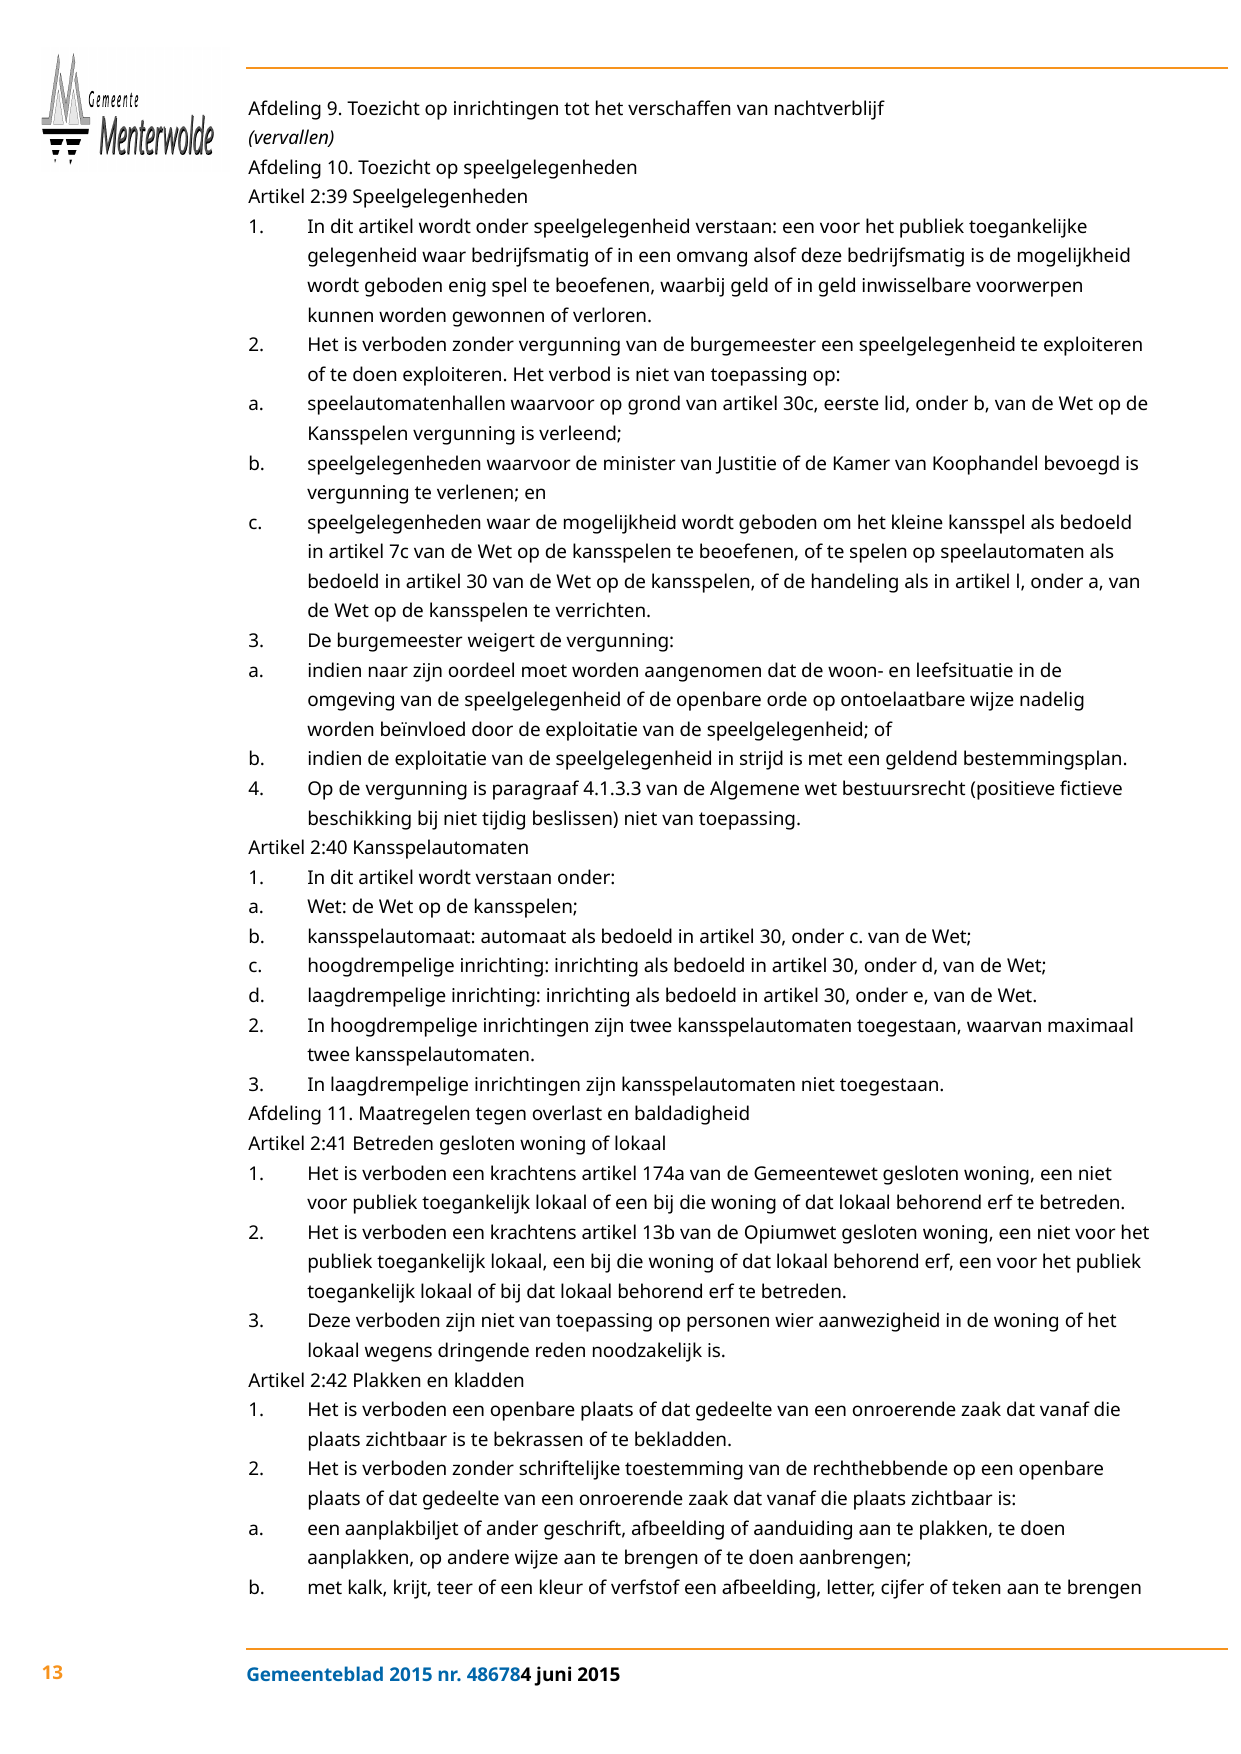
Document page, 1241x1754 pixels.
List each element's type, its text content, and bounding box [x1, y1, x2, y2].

list In laagdrempelige inrichtingen zijn kansspelautomaten niet toegestaan. [248, 1071, 1152, 1097]
list indien naar zijn oordeel moet worden aangenomen dat de woon- en leefsituatie in de omgeving van de speelgelegenheid of de openbare orde op ontoelaatbare wijze nadelig worden beïnvloed door de exploitatie van de speelgelegenheid; of [248, 657, 1152, 742]
list speelautomatenhallen waarvoor op grond van artikel 30c, eerste lid, onder b, van de Wet op de Kansspelen vergunning is verleend; [248, 391, 1152, 446]
list speelgelegenheden waarvoor de minister van Justitie of de Kamer van Koophandel bevoegd is vergunning te verlenen; en [248, 450, 1152, 505]
list een aanplakbiljet of ander geschrift, afbeelding of aanduiding aan te plakken, te doen aanplakken, op andere wijze aan te brengen of te doen aanbrengen; [248, 1515, 1152, 1570]
list hoogdrempelige inrichting: inrichting als bedoeld in artikel 30, onder d, van de Wet; [248, 953, 1152, 978]
text Afdeling 10. Toezicht op speelgelegenheden [248, 154, 1152, 180]
text Afdeling 11. Maatregelen tegen overlast en baldadigheid [248, 1101, 1152, 1126]
text Artikel 2:39 Speelgelegenheden [248, 183, 1152, 209]
list Het is verboden een krachtens artikel 13b van de Opiumwet gesloten woning, een niet voor het publiek toegankelijk lokaal, een bij die woning of dat lokaal behorend erf, een voor het publiek toegankelijk lokaal of bij dat lokaal behorend erf te betreden. [248, 1219, 1152, 1304]
list Wet: de Wet op de kansspelen; [248, 893, 1152, 919]
list kansspelautomaat: automaat als bedoeld in artikel 30, onder c. van de Wet; [248, 923, 1152, 949]
text (vervallen) [248, 124, 1152, 150]
text Artikel 2:42 Plakken en kladden [248, 1367, 1152, 1393]
list met kalk, krijt, teer of een kleur of verfstof een afbeelding, letter, cijfer of teken aan te brengen [248, 1574, 1152, 1600]
list Deze verboden zijn niet van toepassing op personen wier aanwezigheid in de woning of het lokaal wegens dringende reden noodzakelijk is. [248, 1308, 1152, 1363]
list indien de exploitatie van de speelgelegenheid in strijd is met een geldend bestemmingsplan. [248, 746, 1152, 771]
list De burgemeester weigert de vergunning: [248, 627, 1152, 653]
list In dit artikel wordt verstaan onder: [248, 864, 1152, 890]
picture [41, 47, 231, 172]
list In hoogdrempelige inrichtingen zijn twee kansspelautomaten toegestaan, waarvan maximaal twee kansspelautomaten. [248, 1012, 1152, 1067]
text Afdeling 9. Toezicht op inrichtingen tot het verschaffen van nachtverblijf [248, 95, 1152, 121]
list Op de vergunning is paragraaf 4.1.3.3 van de Algemene wet bestuursrecht (positieve fictieve beschikking bij niet tijdig beslissen) niet van toepassing. [248, 775, 1152, 831]
list Het is verboden een openbare plaats of dat gedeelte van een onroerende zaak dat vanaf die plaats zichtbaar is te bekrassen of te bekladden. [248, 1396, 1152, 1452]
list Het is verboden zonder schriftelijke toestemming van de rechthebbende op een openbare plaats of dat gedeelte van een onroerende zaak dat vanaf die plaats zichtbaar is: [248, 1456, 1152, 1511]
text Artikel 2:40 Kansspelautomaten [248, 834, 1152, 860]
list laagdrempelige inrichting: inrichting als bedoeld in artikel 30, onder e, van de Wet. [248, 982, 1152, 1008]
list Het is verboden een krachtens artikel 174a van de Gemeentewet gesloten woning, een niet voor publiek toegankelijk lokaal of een bij die woning of dat lokaal behorend erf te betreden. [248, 1160, 1152, 1215]
list In dit artikel wordt onder speelgelegenheid verstaan: een voor het publiek toegankelijke gelegenheid waar bedrijfsmatig of in een omvang alsof deze bedrijfsmatig is de mogelijkheid wordt geboden enig spel te beoefenen, waarbij geld of in geld inwisselbare voorwerpen kunnen worden gewonnen of verloren. [248, 213, 1152, 328]
list Het is verboden zonder vergunning van de burgemeester een speelgelegenheid te exploiteren of te doen exploiteren. Het verbod is niet van toepassing op: [248, 331, 1152, 387]
text Artikel 2:41 Betreden gesloten woning of lokaal [248, 1130, 1152, 1156]
list speelgelegenheden waar de mogelijkheid wordt geboden om het kleine kansspel als bedoeld in artikel 7c van de Wet op de kansspelen te beoefenen, of te spelen op speelautomaten als bedoeld in artikel 30 van de Wet op de kansspelen, of de handeling als in artikel l, onder a, van de Wet op de kansspelen te verrichten. [248, 509, 1152, 623]
